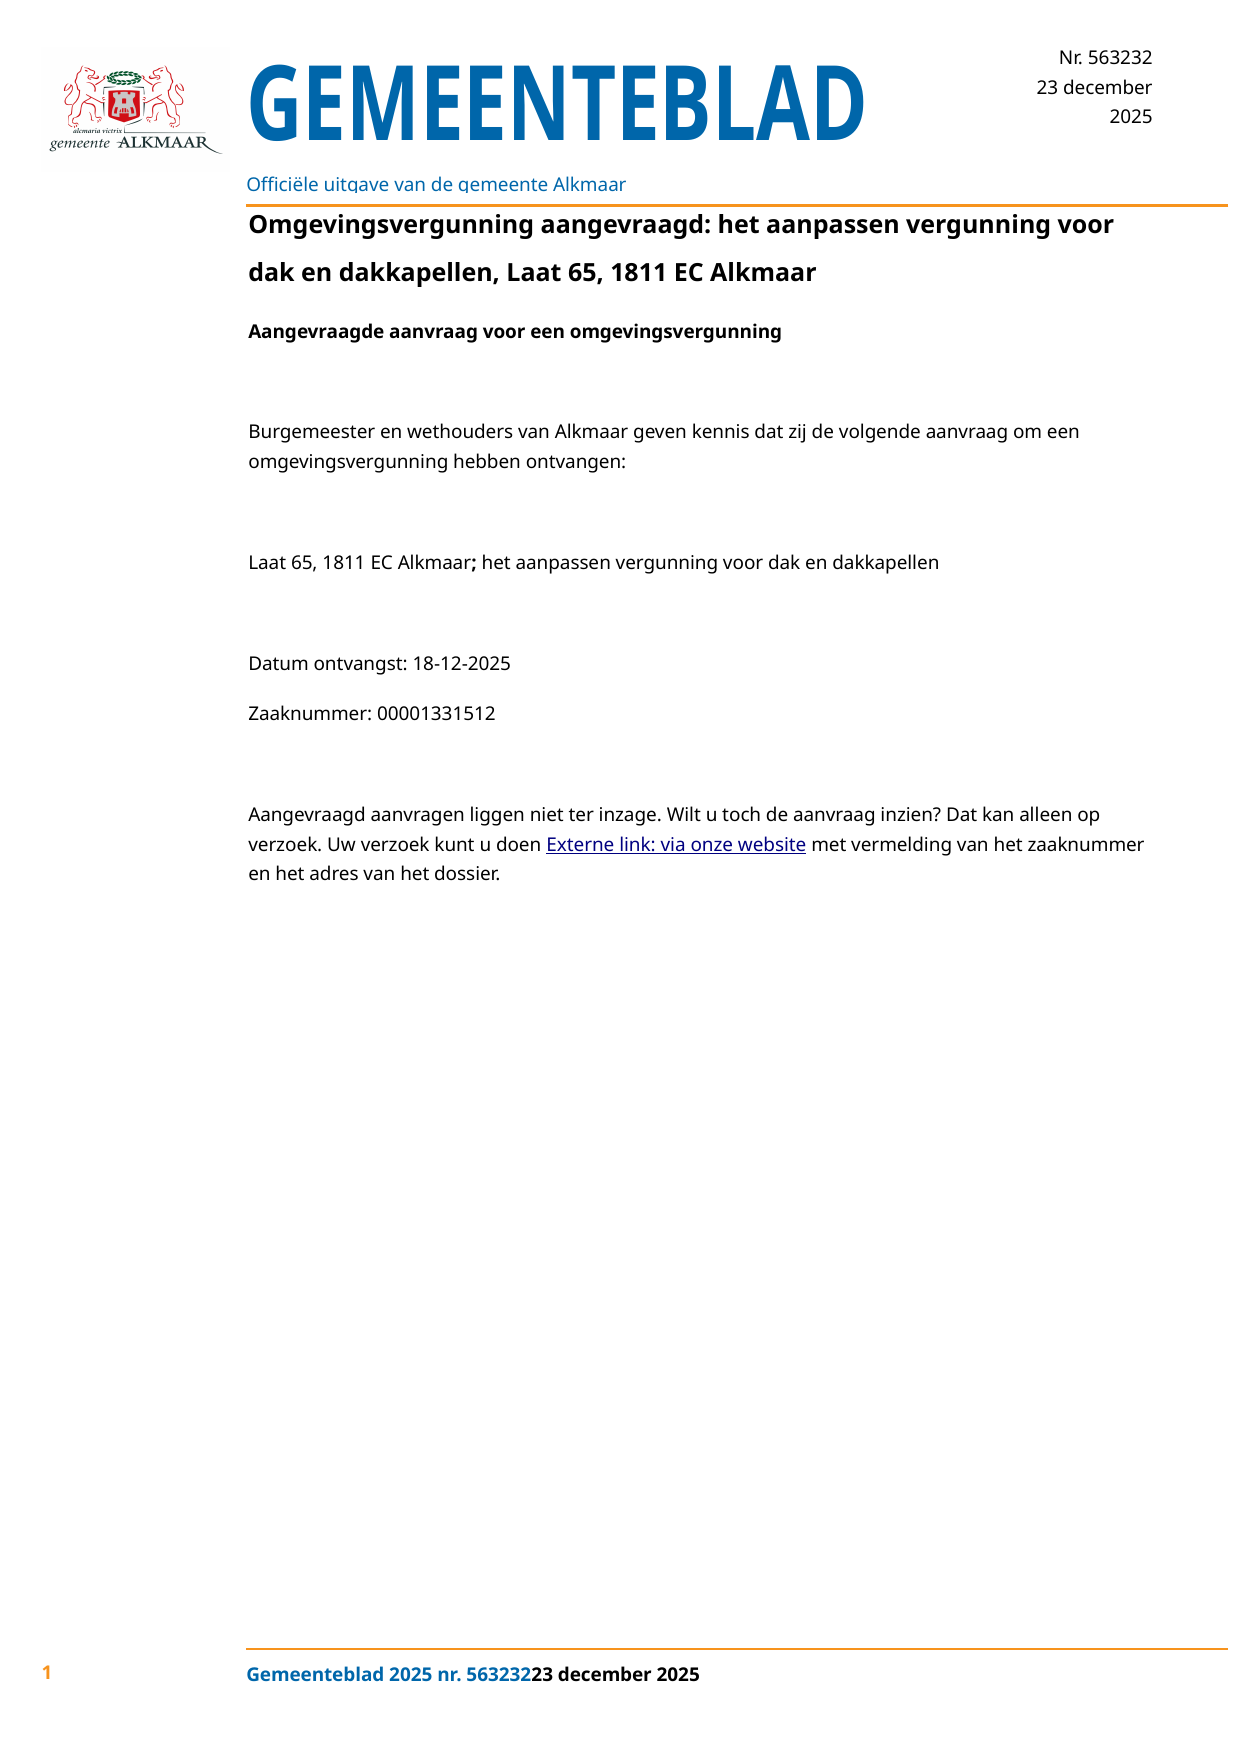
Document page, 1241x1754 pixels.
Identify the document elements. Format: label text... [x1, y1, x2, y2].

text Zaaknummer: 00001331512 [248, 700, 1152, 726]
text Aangevraagde aanvraag voor een omgevingsvergunning [248, 318, 1152, 344]
text Datum ontvangst: 18-12-2025 [248, 650, 1152, 676]
picture [41, 47, 231, 172]
text Burgemeester en wethouders van Alkmaar geven kennis dat zij de volgende aanvraag om een omgevingsvergunning hebben ontvangen: [248, 419, 1152, 474]
text Omgevingsvergunning aangevraagd: het aanpassen vergunning voor dak en dakkapellen, Laat 65, 1811 EC Alkmaar [248, 207, 1152, 288]
text Aangevraagd aanvragen liggen niet ter inzage. Wilt u toch de aanvraag inzien? Dat kan alleen op verzoek. Uw verzoek kunt u doen Externe link: via onze website met vermelding van het zaaknummer en het adres van het dossier. [248, 801, 1152, 886]
text Laat 65, 1811 EC Alkmaar; het aanpassen vergunning voor dak en dakkapellen [248, 549, 1152, 575]
